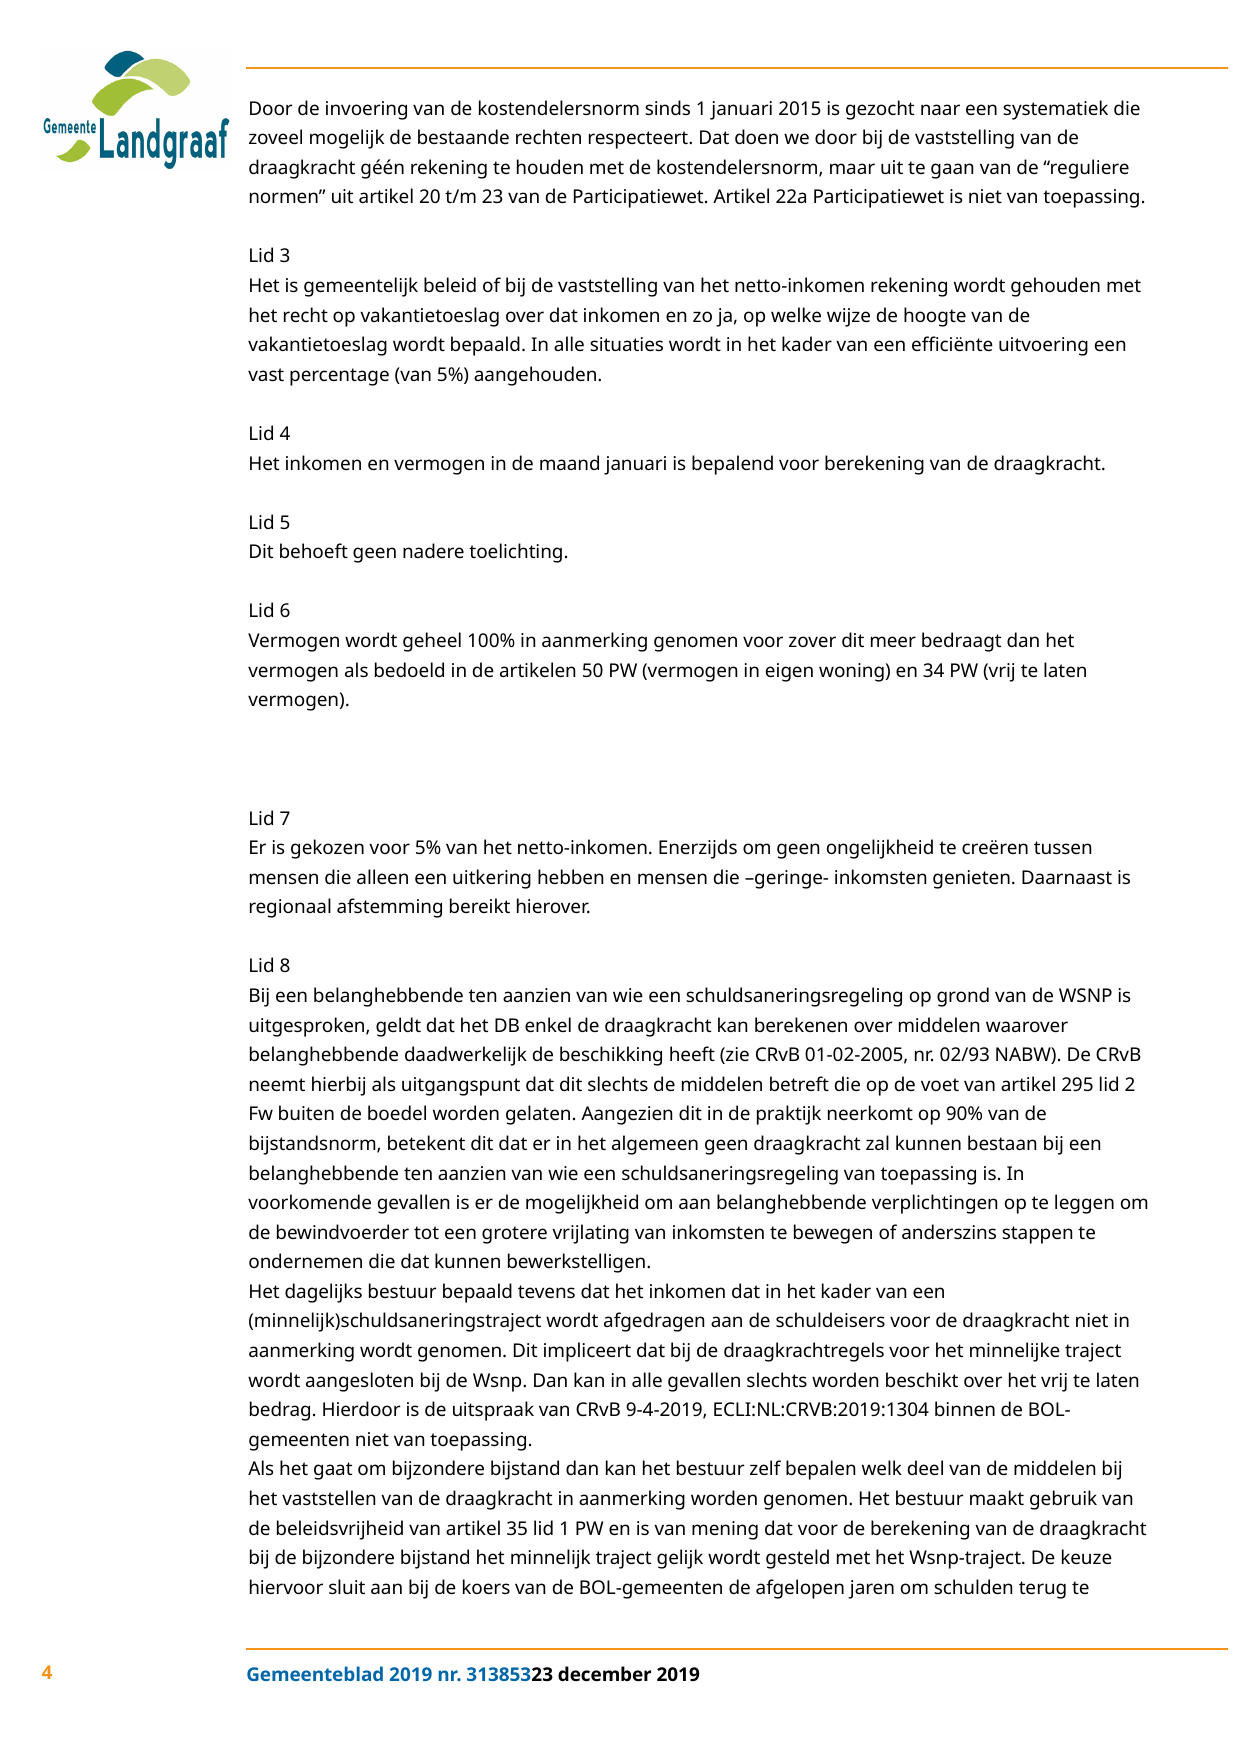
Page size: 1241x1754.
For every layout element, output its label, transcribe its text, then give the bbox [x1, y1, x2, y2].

text Vermogen wordt geheel 100% in aanmerking genomen voor zover dit meer bedraagt dan het vermogen als bedoeld in de artikelen 50 PW (vermogen in eigen woning) en 34 PW (vrij te laten vermogen). [248, 627, 1152, 712]
text Lid 7 [248, 805, 1152, 831]
text Lid 5 [248, 509, 1152, 535]
text Als het gaat om bijzondere bijstand dan kan het bestuur zelf bepalen welk deel van de middelen bij het vaststellen van de draagkracht in aanmerking worden genomen. Het bestuur maakt gebruik van de beleidsvrijheid van artikel 35 lid 1 PW en is van mening dat voor de berekening van de draagkracht bij de bijzondere bijstand het minnelijk traject gelijk wordt gesteld met het Wsnp-traject. De keuze hiervoor sluit aan bij de koers van de BOL-gemeenten de afgelopen jaren om schulden terug te [248, 1456, 1152, 1600]
text Bij een belanghebbende ten aanzien van wie een schuldsaneringsregeling op grond van de WSNP is uitgesproken, geldt dat het DB enkel de draagkracht kan berekenen over middelen waarover belanghebbende daadwerkelijk de beschikking heeft (zie CRvB 01-02-2005, nr. 02/93 NABW). De CRvB neemt hierbij als uitgangspunt dat dit slechts de middelen betreft die op de voet van artikel 295 lid 2 Fw buiten de boedel worden gelaten. Aangezien dit in de praktijk neerkomt op 90% van de bijstandsnorm, betekent dit dat er in het algemeen geen draagkracht zal kunnen bestaan bij een belanghebbende ten aanzien van wie een schuldsaneringsregeling van toepassing is. In voorkomende gevallen is er de mogelijkheid om aan belanghebbende verplichtingen op te leggen om de bewindvoerder tot een grotere vrijlating van inkomsten te bewegen of anderszins stappen te ondernemen die dat kunnen bewerkstelligen. [248, 982, 1152, 1274]
text Lid 8 [248, 953, 1152, 978]
text Er is gekozen voor 5% van het netto-inkomen. Enerzijds om geen ongelijkheid te creëren tussen mensen die alleen een uitkering hebben en mensen die –geringe- inkomsten genieten. Daarnaast is regionaal afstemming bereikt hierover. [248, 834, 1152, 919]
text Lid 6 [248, 598, 1152, 623]
text Door de invoering van de kostendelersnorm sinds 1 januari 2015 is gezocht naar een systematiek die zoveel mogelijk de bestaande rechten respecteert. Dat doen we door bij de vaststelling van de draagkracht géén rekening te houden met de kostendelersnorm, maar uit te gaan van de “reguliere normen” uit artikel 20 t/m 23 van de Participatiewet. Artikel 22a Participatiewet is niet van toepassing. [248, 95, 1152, 209]
text Het inkomen en vermogen in de maand januari is bepalend voor berekening van de draagkracht. [248, 450, 1152, 476]
text Het dagelijks bestuur bepaald tevens dat het inkomen dat in het kader van een (minnelijk)schuldsaneringstraject wordt afgedragen aan de schuldeisers voor de draagkracht niet in aanmerking wordt genomen. Dit impliceert dat bij de draagkrachtregels voor het minnelijke traject wordt aangesloten bij de Wsnp. Dan kan in alle gevallen slechts worden beschikt over het vrij te laten bedrag. Hierdoor is de uitspraak van CRvB 9-4-2019, ECLI:NL:CRVB:2019:1304 binnen de BOL-gemeenten niet van toepassing. [248, 1278, 1152, 1452]
text Lid 3 [248, 243, 1152, 268]
text Het is gemeentelijk beleid of bij de vaststelling van het netto-inkomen rekening wordt gehouden met het recht op vakantietoeslag over dat inkomen en zo ja, op welke wijze de hoogte van de vakantietoeslag wordt bepaald. In alle situaties wordt in het kader van een efficiënte uitvoering een vast percentage (van 5%) aangehouden. [248, 272, 1152, 387]
picture [41, 47, 231, 172]
text Dit behoeft geen nadere toelichting. [248, 538, 1152, 564]
text Lid 4 [248, 420, 1152, 446]
